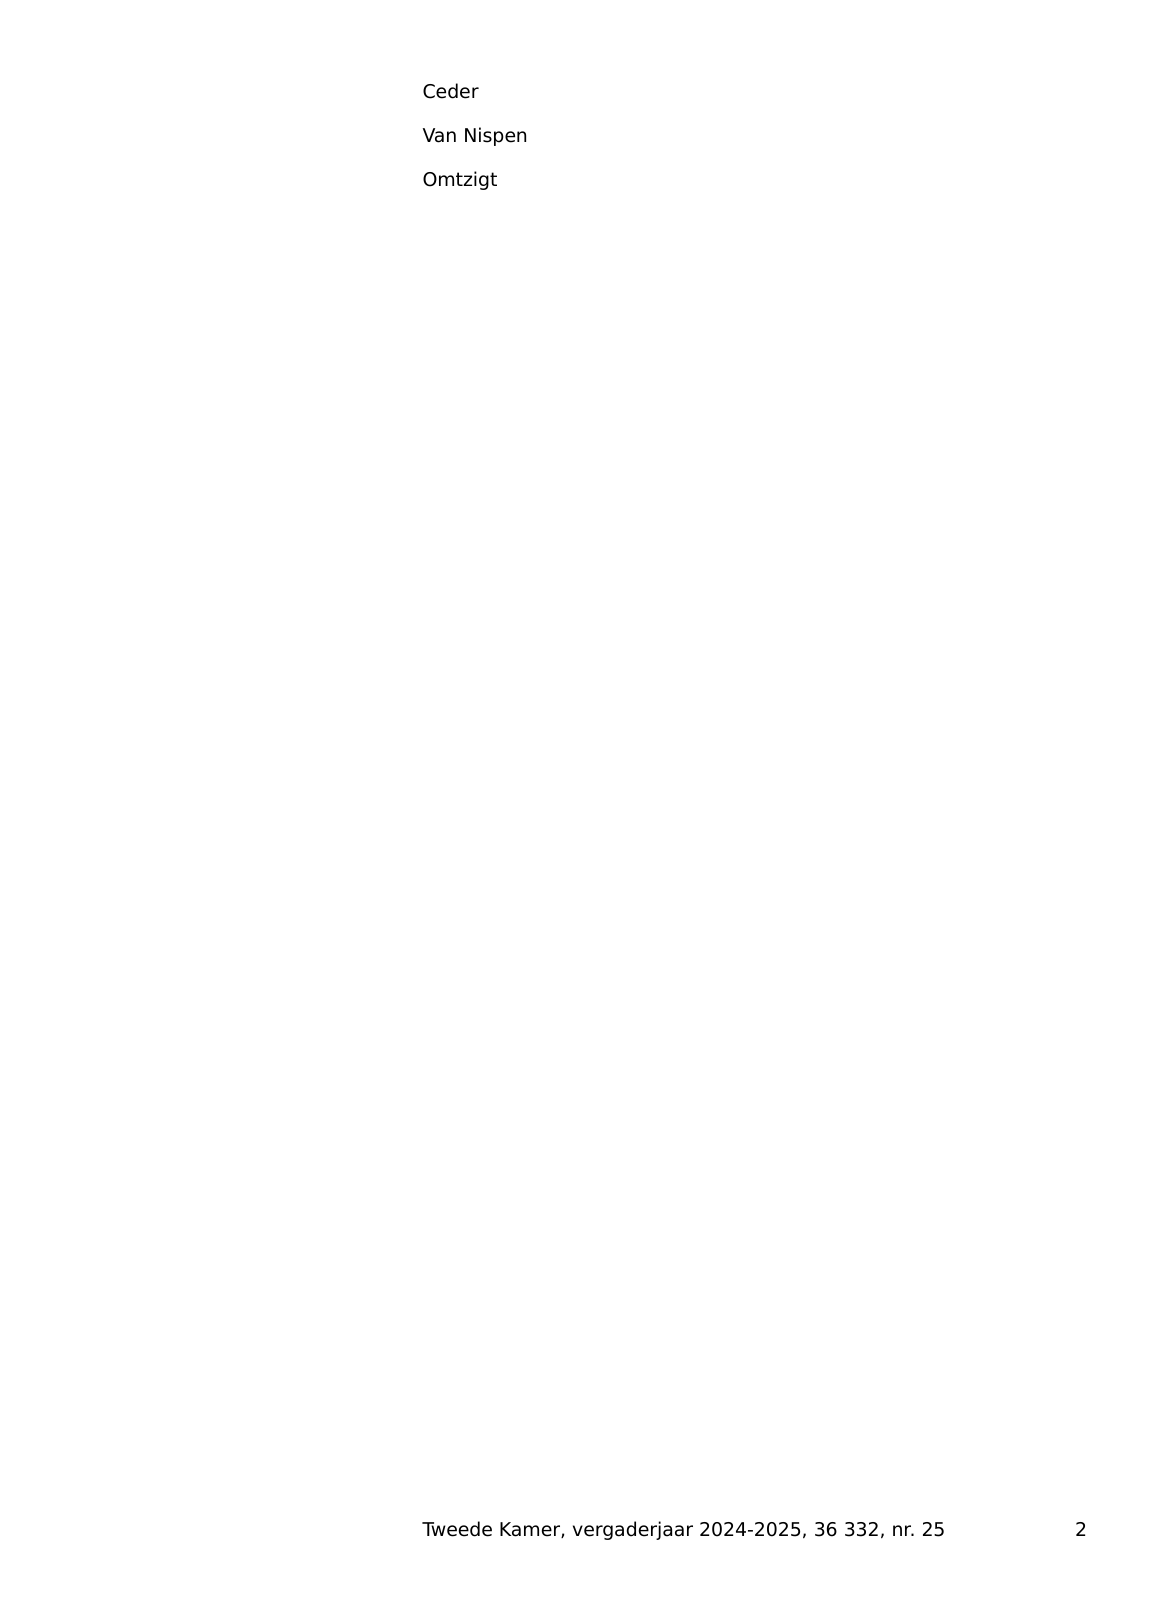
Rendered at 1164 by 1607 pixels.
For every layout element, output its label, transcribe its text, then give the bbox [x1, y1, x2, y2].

text Ceder Van Nispen Omtzigt [422, 59, 1087, 191]
